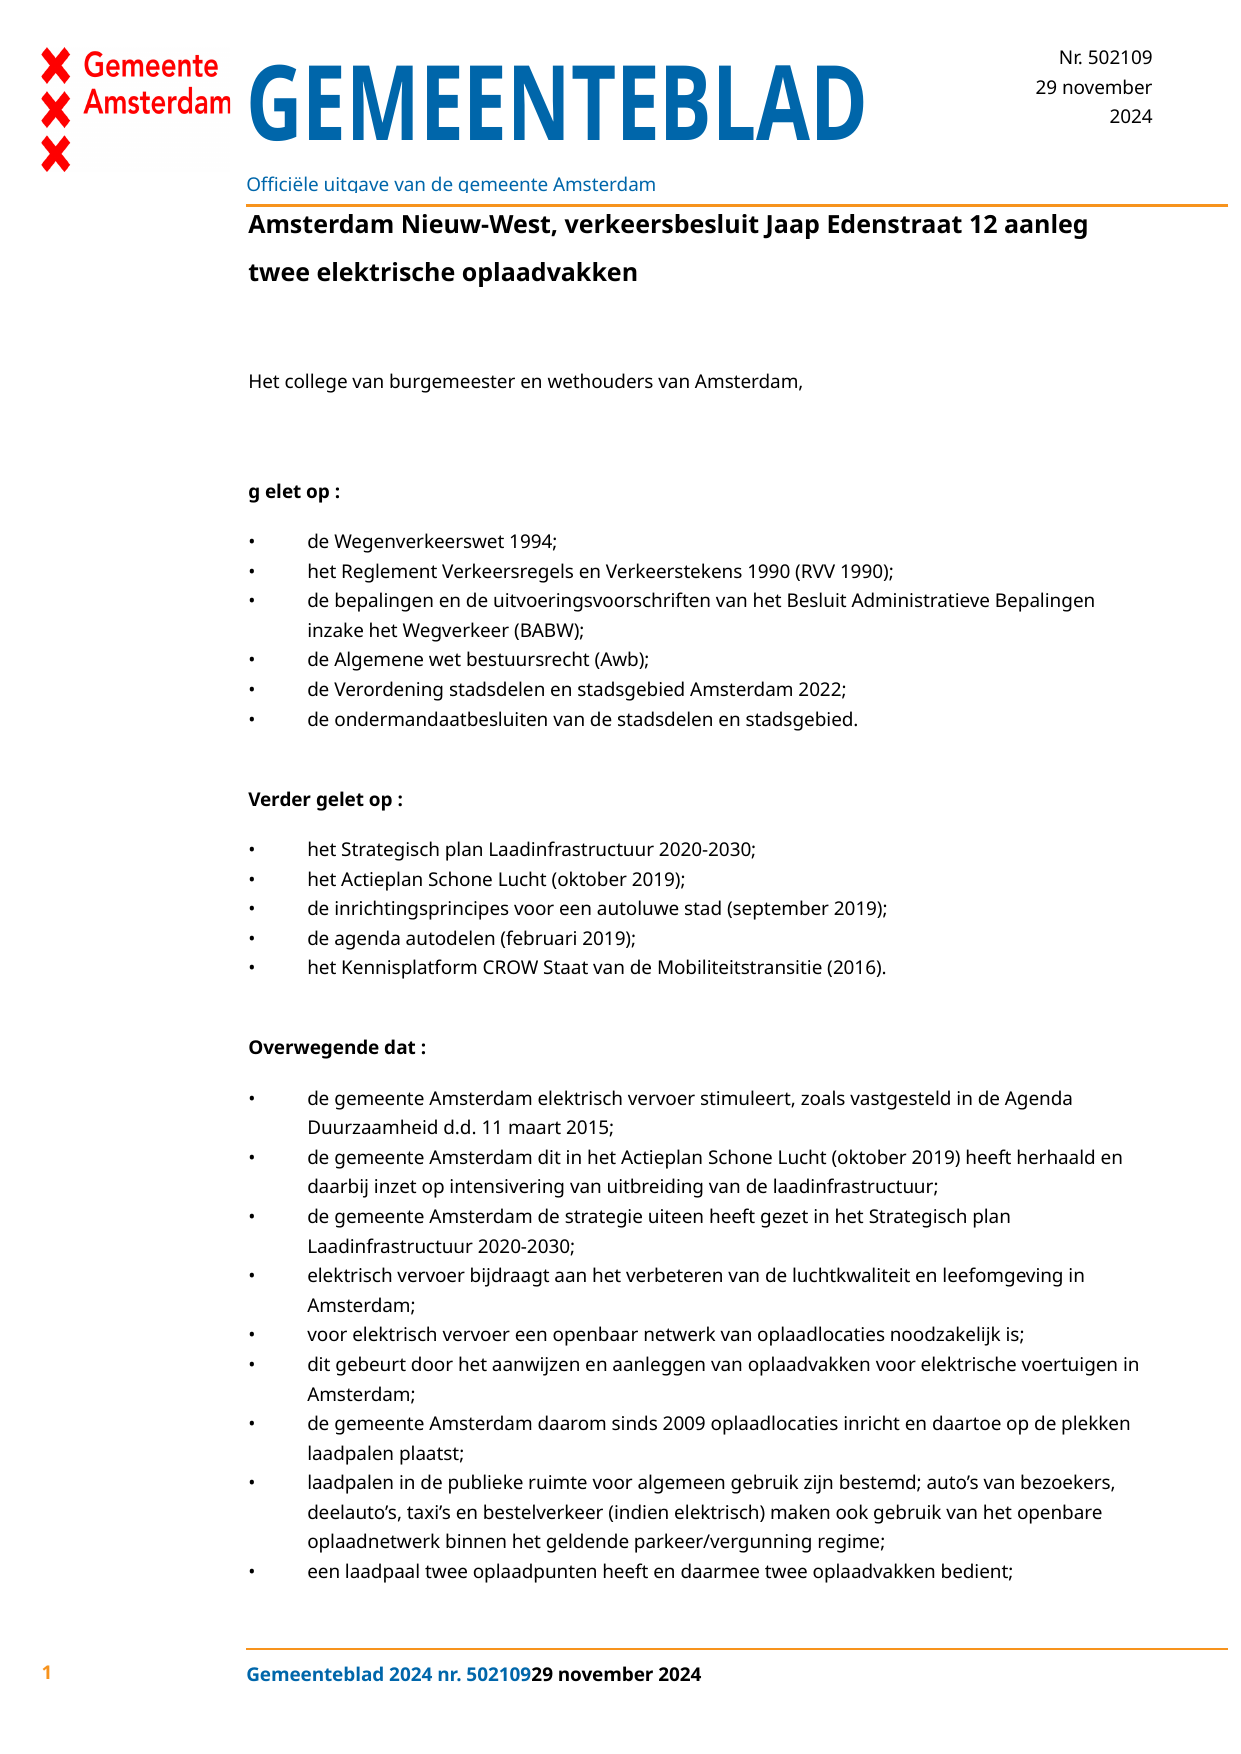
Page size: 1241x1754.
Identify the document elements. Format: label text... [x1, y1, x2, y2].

list de Algemene wet bestuursrecht (Awb); [248, 647, 1152, 672]
list elektrisch vervoer bijdraagt aan het verbeteren van de luchtkwaliteit en leefomgeving in Amsterdam; [248, 1262, 1152, 1318]
list een laadpaal twee oplaadpunten heeft en daarmee twee oplaadvakken bedient; [248, 1558, 1152, 1584]
list het Kennisplatform CROW Staat van de Mobiliteitstransitie (2016). [248, 954, 1152, 980]
list het Strategisch plan Laadinfrastructuur 2020-2030; [248, 836, 1152, 862]
text g elet op : [248, 478, 1152, 503]
list het Actieplan Schone Lucht (oktober 2019); [248, 866, 1152, 891]
text Overwegende dat : [248, 1034, 1152, 1060]
picture [41, 47, 231, 172]
text Het college van burgemeester en wethouders van Amsterdam, [248, 368, 1152, 394]
list de gemeente Amsterdam elektrisch vervoer stimuleert, zoals vastgesteld in de Agenda Duurzaamheid d.d. 11 maart 2015; [248, 1085, 1152, 1140]
list de bepalingen en de uitvoeringsvoorschriften van het Besluit Administratieve Bepalingen inzake het Wegverkeer (BABW); [248, 587, 1152, 643]
list laadpalen in de publieke ruimte voor algemeen gebruik zijn bestemd; auto’s van bezoekers, deelauto’s, taxi’s en bestelverkeer (indien elektrisch) maken ook gebruik van het openbare oplaadnetwerk binnen het geldende parkeer/vergunning regime; [248, 1469, 1152, 1554]
list de gemeente Amsterdam daarom sinds 2009 oplaadlocaties inricht en daartoe op de plekken laadpalen plaatst; [248, 1410, 1152, 1466]
list het Reglement Verkeersregels en Verkeerstekens 1990 (RVV 1990); [248, 558, 1152, 583]
text Verder gelet op : [248, 786, 1152, 811]
list dit gebeurt door het aanwijzen en aanleggen van oplaadvakken voor elektrische voertuigen in Amsterdam; [248, 1351, 1152, 1406]
list de Verordening stadsdelen en stadsgebied Amsterdam 2022; [248, 676, 1152, 702]
list de gemeente Amsterdam dit in het Actieplan Schone Lucht (oktober 2019) heeft herhaald en daarbij inzet op intensivering van uitbreiding van de laadinfrastructuur; [248, 1144, 1152, 1199]
list voor elektrisch vervoer een openbaar netwerk van oplaadlocaties noodzakelijk is; [248, 1322, 1152, 1347]
text Amsterdam Nieuw-West, verkeersbesluit Jaap Edenstraat 12 aanleg twee elektrische oplaadvakken [248, 207, 1152, 288]
list de gemeente Amsterdam de strategie uiteen heeft gezet in het Strategisch plan Laadinfrastructuur 2020-2030; [248, 1203, 1152, 1258]
list de Wegenverkeerswet 1994; [248, 528, 1152, 554]
list de ondermandaatbesluiten van de stadsdelen en stadsgebied. [248, 706, 1152, 731]
list de agenda autodelen (februari 2019); [248, 925, 1152, 951]
list de inrichtingsprincipes voor een autoluwe stad (september 2019); [248, 895, 1152, 921]
